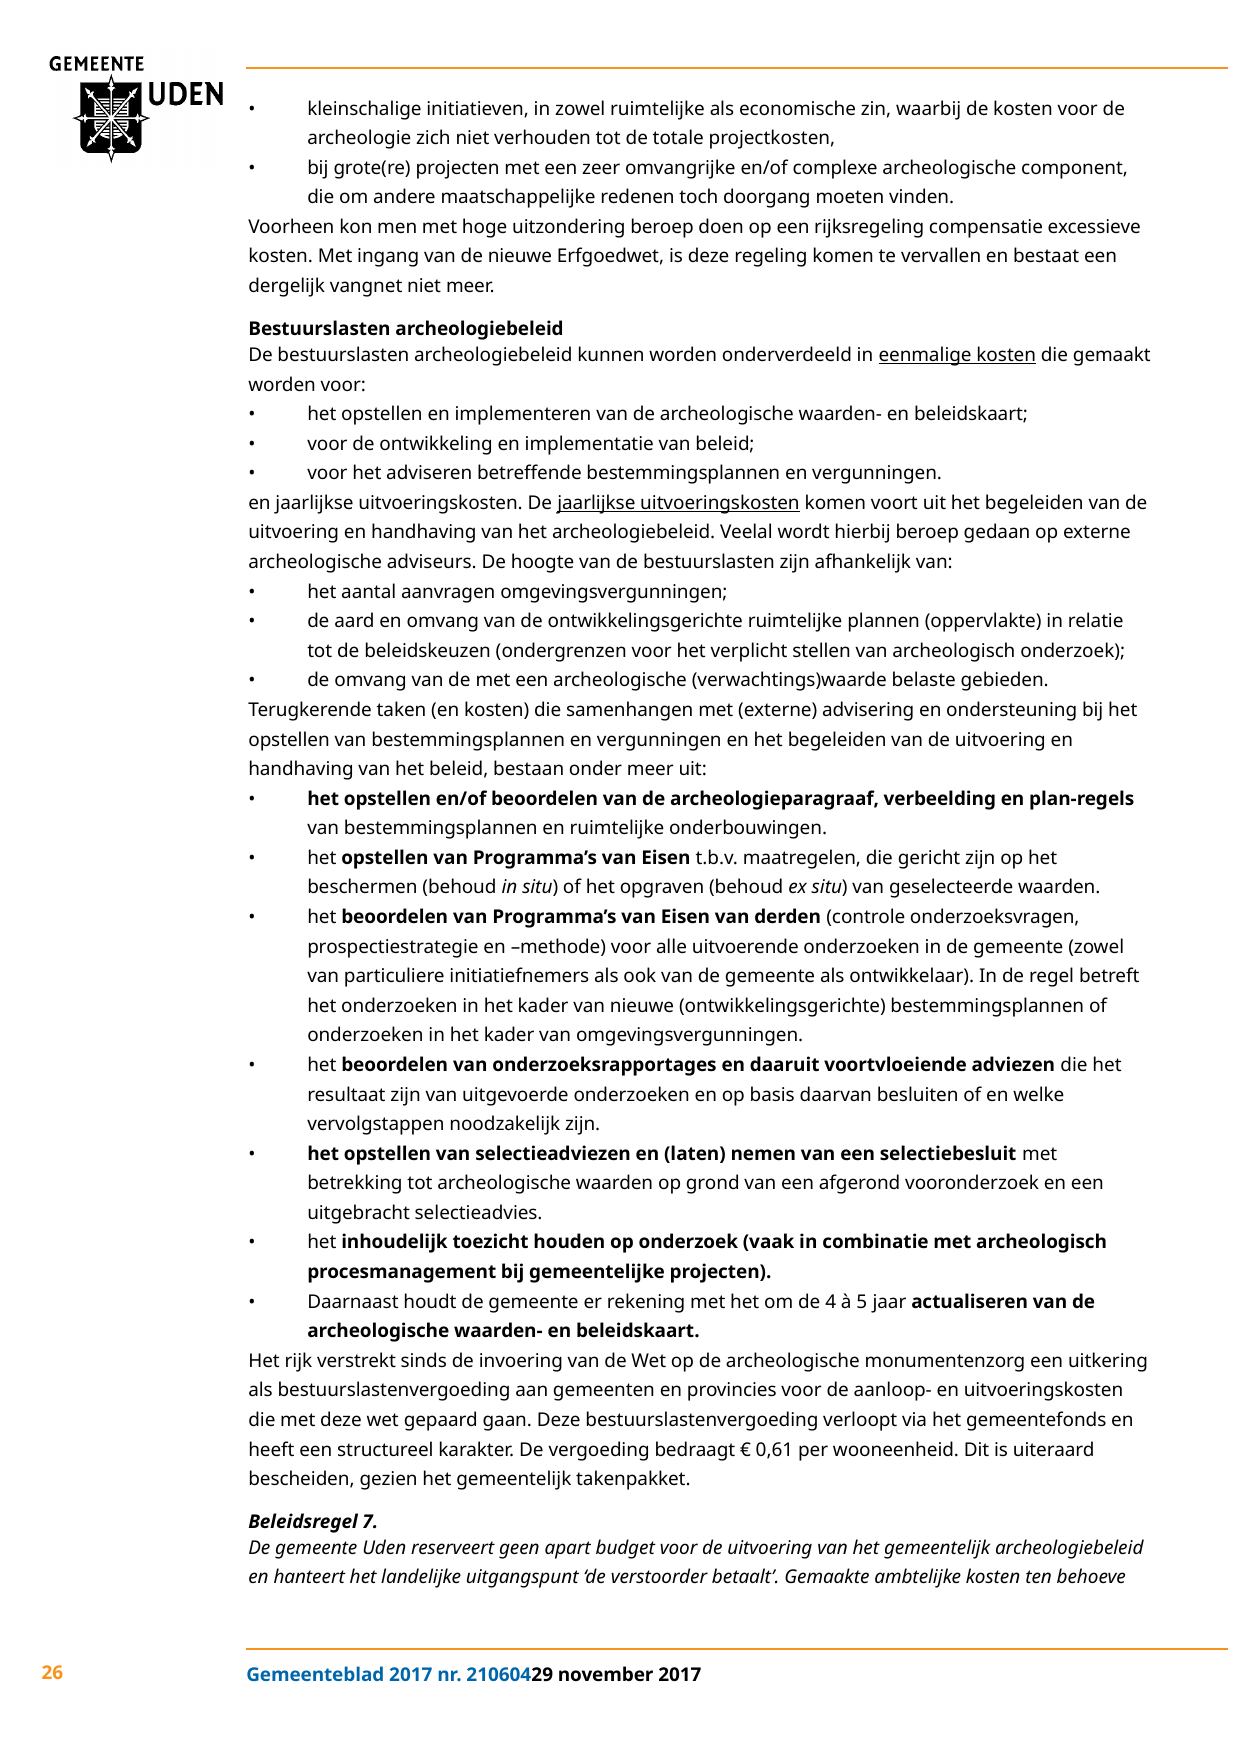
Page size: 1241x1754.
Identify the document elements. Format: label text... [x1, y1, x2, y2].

list kleinschalige initiatieven, in zowel ruimtelijke als economische zin, waarbij de kosten voor de archeologie zich niet verhouden tot de totale projectkosten, [248, 95, 1152, 150]
text Bestuurslasten archeologiebeleid [248, 315, 1152, 341]
list het inhoudelijk toezicht houden op onderzoek (vaak in combinatie met archeologisch procesmanagement bij gemeentelijke projecten). [248, 1229, 1152, 1284]
text De gemeente Uden reserveert geen apart budget voor de uitvoering van het gemeentelijk archeologiebeleid en hanteert het landelijke uitgangspunt ‘de verstoorder betaalt’. Gemaakte ambtelijke kosten ten behoeve [248, 1534, 1152, 1589]
text Voorheen kon men met hoge uitzondering beroep doen op een rijksregeling compensatie excessieve kosten. Met ingang van de nieuwe Erfgoedwet, is deze regeling komen te vervallen en bestaat een dergelijk vangnet niet meer. [248, 213, 1152, 298]
text en jaarlijkse uitvoeringskosten. De jaarlijkse uitvoeringskosten komen voort uit het begeleiden van de uitvoering en handhaving van het archeologiebeleid. Veelal wordt hierbij beroep gedaan op externe archeologische adviseurs. De hoogte van de bestuurslasten zijn afhankelijk van: [248, 489, 1152, 574]
text Het rijk verstrekt sinds de invoering van de Wet op de archeologische monumentenzorg een uitkering als bestuurslastenvergoeding aan gemeenten en provincies voor de aanloop- en uitvoeringskosten die met deze wet gepaard gaan. Deze bestuurslastenvergoeding verloopt via het gemeentefonds en heeft een structureel karakter. De vergoeding bedraagt € 0,61 per wooneenheid. Dit is uiteraard bescheiden, gezien het gemeentelijk takenpakket. [248, 1347, 1152, 1491]
list het aantal aanvragen omgevingsvergunningen; [248, 578, 1152, 603]
picture [41, 47, 231, 172]
list het opstellen van selectieadviezen en (laten) nemen van een selectiebesluit met betrekking tot archeologische waarden op grond van een afgerond vooronderzoek en een uitgebracht selectieadvies. [248, 1140, 1152, 1225]
list de aard en omvang van de ontwikkelingsgerichte ruimtelijke plannen (oppervlakte) in relatie tot de beleidskeuzen (ondergrenzen voor het verplicht stellen van archeologisch onderzoek); [248, 607, 1152, 663]
list het opstellen van Programma’s van Eisen t.b.v. maatregelen, die gericht zijn op het beschermen (behoud in situ) of het opgraven (behoud ex situ) van geselecteerde waarden. [248, 844, 1152, 899]
text Terugkerende taken (en kosten) die samenhangen met (externe) advisering en ondersteuning bij het opstellen van bestemmingsplannen en vergunningen en het begeleiden van de uitvoering en handhaving van het beleid, bestaan onder meer uit: [248, 696, 1152, 781]
list het opstellen en/of beoordelen van de archeologieparagraaf, verbeelding en plan-regels van bestemmingsplannen en ruimtelijke onderbouwingen. [248, 785, 1152, 840]
list de omvang van de met een archeologische (verwachtings)waarde belaste gebieden. [248, 667, 1152, 692]
text Beleidsregel 7. [248, 1508, 1152, 1534]
list het beoordelen van onderzoeksrapportages en daaruit voortvloeiende adviezen die het resultaat zijn van uitgevoerde onderzoeken en op basis daarvan besluiten of en welke vervolgstappen noodzakelijk zijn. [248, 1051, 1152, 1136]
list voor de ontwikkeling en implementatie van beleid; [248, 430, 1152, 456]
text De bestuurslasten archeologiebeleid kunnen worden onderverdeeld in eenmalige kosten die gemaakt worden voor: [248, 341, 1152, 396]
list bij grote(re) projecten met een zeer omvangrijke en/of complexe archeologische component, die om andere maatschappelijke redenen toch doorgang moeten vinden. [248, 154, 1152, 209]
list voor het adviseren betreffende bestemmingsplannen en vergunningen. [248, 459, 1152, 485]
list Daarnaast houdt de gemeente er rekening met het om de 4 à 5 jaar actualiseren van de archeologische waarden- en beleidskaart. [248, 1288, 1152, 1343]
list het beoordelen van Programma’s van Eisen van derden (controle onderzoeksvragen, prospectiestrategie en –methode) voor alle uitvoerende onderzoeken in de gemeente (zowel van particuliere initiatiefnemers als ook van de gemeente als ontwikkelaar). In de regel betreft het onderzoeken in het kader van nieuwe (ontwikkelingsgerichte) bestemmingsplannen of onderzoeken in het kader van omgevingsvergunningen. [248, 903, 1152, 1047]
list het opstellen en implementeren van de archeologische waarden- en beleidskaart; [248, 400, 1152, 426]
